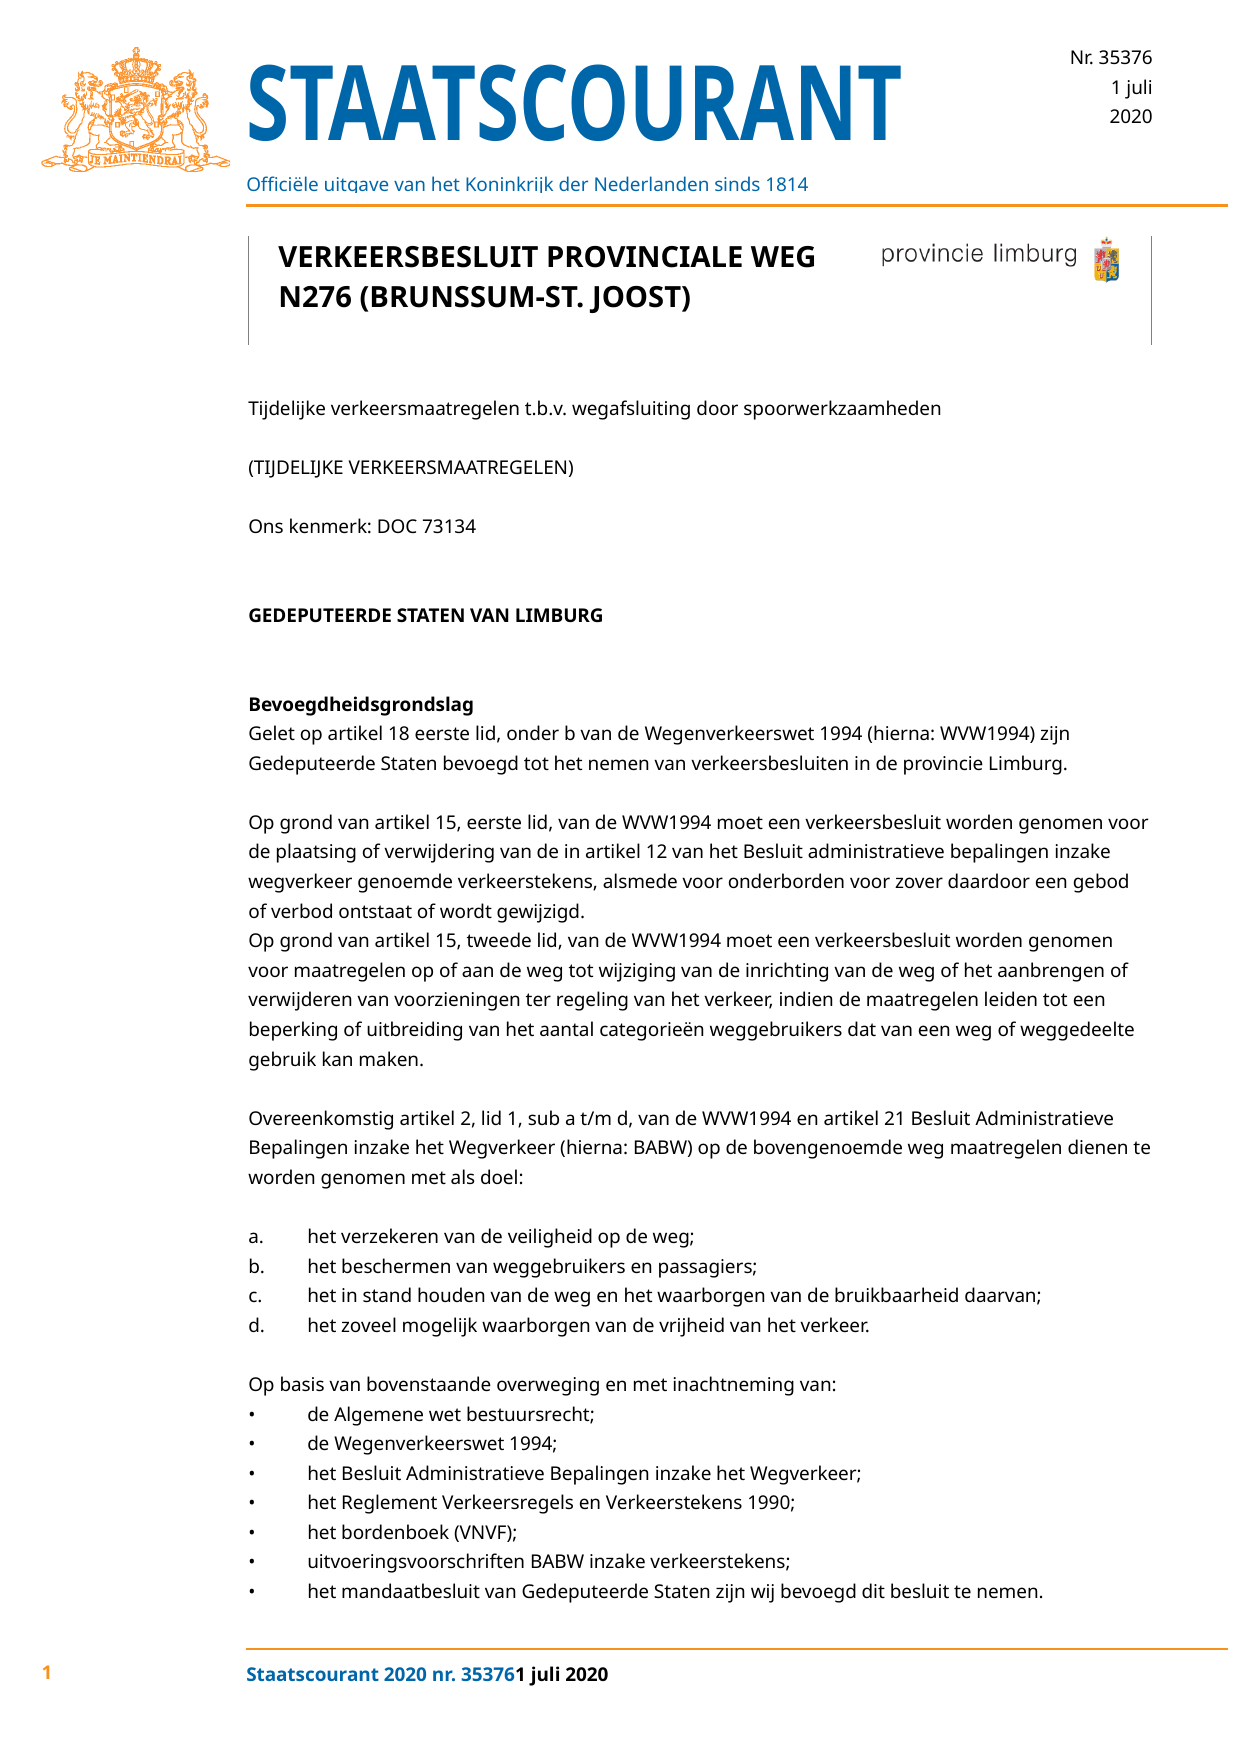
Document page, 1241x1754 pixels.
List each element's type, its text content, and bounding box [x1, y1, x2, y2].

list de Algemene wet bestuursrecht; [248, 1401, 1152, 1427]
list uitvoeringsvoorschriften BABW inzake verkeerstekens; [248, 1549, 1152, 1574]
table_header [1119, 236, 1151, 283]
text Op grond van artikel 15, eerste lid, van de WVW1994 moet een verkeersbesluit worden genomen voor de plaatsing of verwijdering van de in artikel 12 van het Besluit administratieve bepalingen inzake wegverkeer genoemde verkeerstekens, alsmede voor onderborden voor zover daardoor een gebod of verbod ontstaat of wordt gewijzigd. [248, 809, 1152, 924]
list het Besluit Administratieve Bepalingen inzake het Wegverkeer; [248, 1460, 1152, 1486]
list het in stand houden van de weg en het waarborgen van de bruikbaarheid daarvan; [248, 1282, 1152, 1308]
text Op grond van artikel 15, tweede lid, van de WVW1994 moet een verkeersbesluit worden genomen voor maatregelen op of aan de weg tot wijziging van de inrichting van de weg of het aanbrengen of verwijderen van voorzieningen ter regeling van het verkeer, indien de maatregelen leiden tot een beperking of uitbreiding van het aantal categorieën weggebruikers dat van een weg of weggedeelte gebruik kan maken. [248, 927, 1152, 1072]
list het mandaatbesluit van Gedeputeerde Staten zijn wij bevoegd dit besluit te nemen. [248, 1578, 1152, 1604]
text (TIJDELIJKE VERKEERSMAATREGELEN) [248, 454, 1152, 480]
picture [882, 236, 1119, 284]
table_header [850, 284, 1151, 345]
table_header [850, 236, 882, 283]
text Op basis van bovenstaande overweging en met inachtneming van: [248, 1371, 1152, 1397]
table_header VERKEERSBESLUIT PROVINCIALE WEG N276 (BRUNSSUM-ST. JOOST) [249, 236, 850, 345]
text Gelet op artikel 18 eerste lid, onder b van de Wegenverkeerswet 1994 (hierna: WVW1994) zijn Gedeputeerde Staten bevoegd tot het nemen van verkeersbesluiten in de provincie Limburg. [248, 720, 1152, 776]
text Ons kenmerk: DOC 73134 [248, 513, 1152, 539]
list het Reglement Verkeersregels en Verkeerstekens 1990; [248, 1489, 1152, 1515]
text Tijdelijke verkeersmaatregelen t.b.v. wegafsluiting door spoorwerkzaamheden [248, 395, 1152, 421]
list het bordenboek (VNVF); [248, 1519, 1152, 1545]
list de Wegenverkeerswet 1994; [248, 1430, 1152, 1456]
text Bevoegdheidsgrondslag [248, 691, 1152, 717]
picture [41, 47, 231, 172]
list het verzekeren van de veiligheid op de weg; [248, 1223, 1152, 1249]
text Overeenkomstig artikel 2, lid 1, sub a t/m d, van de WVW1994 en artikel 21 Besluit Administratieve Bepalingen inzake het Wegverkeer (hierna: BABW) op de bovengenoemde weg maatregelen dienen te worden genomen met als doel: [248, 1105, 1152, 1190]
list het beschermen van weggebruikers en passagiers; [248, 1253, 1152, 1279]
list het zoveel mogelijk waarborgen van de vrijheid van het verkeer. [248, 1312, 1152, 1338]
text GEDEPUTEERDE STATEN VAN LIMBURG [248, 602, 1152, 628]
